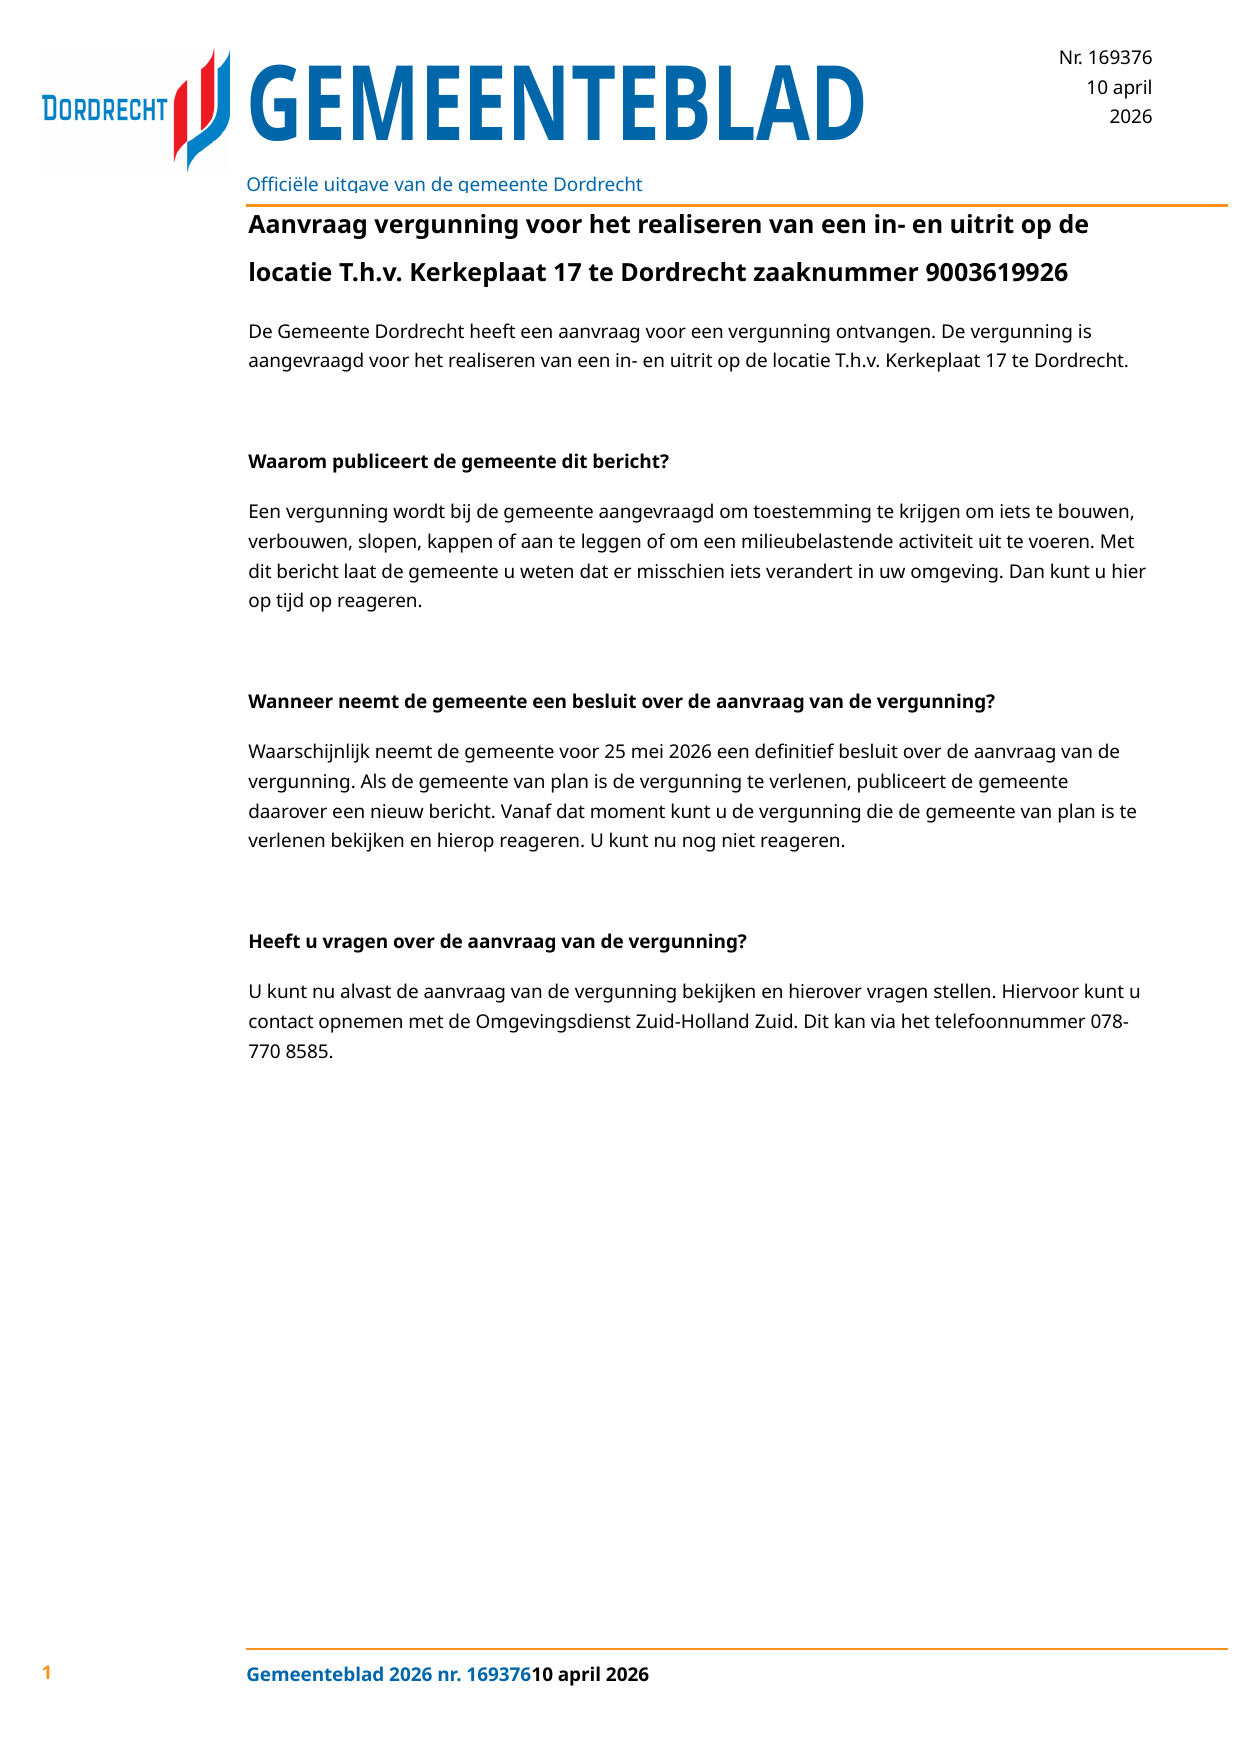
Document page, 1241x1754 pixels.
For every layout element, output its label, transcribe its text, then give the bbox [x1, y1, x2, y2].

picture [41, 47, 231, 172]
text Waarom publiceert de gemeente dit bericht? [248, 448, 1152, 474]
text Aanvraag vergunning voor het realiseren van een in- en uitrit op de locatie T.h.v. Kerkeplaat 17 te Dordrecht zaaknummer 9003619926 [248, 207, 1152, 288]
text U kunt nu alvast de aanvraag van de vergunning bekijken en hierover vragen stellen. Hiervoor kunt u contact opnemen met de Omgevingsdienst Zuid-Holland Zuid. Dit kan via het telefoonnummer 078-770 8585. [248, 979, 1152, 1064]
text Een vergunning wordt bij de gemeente aangevraagd om toestemming te krijgen om iets te bouwen, verbouwen, slopen, kappen of aan te leggen of om een milieubelastende activiteit uit te voeren. Met dit bericht laat de gemeente u weten dat er misschien iets verandert in uw omgeving. Dan kunt u hier op tijd op reageren. [248, 499, 1152, 613]
text Waarschijnlijk neemt de gemeente voor 25 mei 2026 een definitief besluit over de aanvraag van de vergunning. Als de gemeente van plan is de vergunning te verlenen, publiceert de gemeente daarover een nieuw bericht. Vanaf dat moment kunt u de vergunning die de gemeente van plan is te verlenen bekijken en hierop reageren. U kunt nu nog niet reageren. [248, 739, 1152, 853]
text Heeft u vragen over de aanvraag van de vergunning? [248, 928, 1152, 954]
text Wanneer neemt de gemeente een besluit over de aanvraag van de vergunning? [248, 688, 1152, 714]
text De Gemeente Dordrecht heeft een aanvraag voor een vergunning ontvangen. De vergunning is aangevraagd voor het realiseren van een in- en uitrit op de locatie T.h.v. Kerkeplaat 17 te Dordrecht. [248, 318, 1152, 373]
